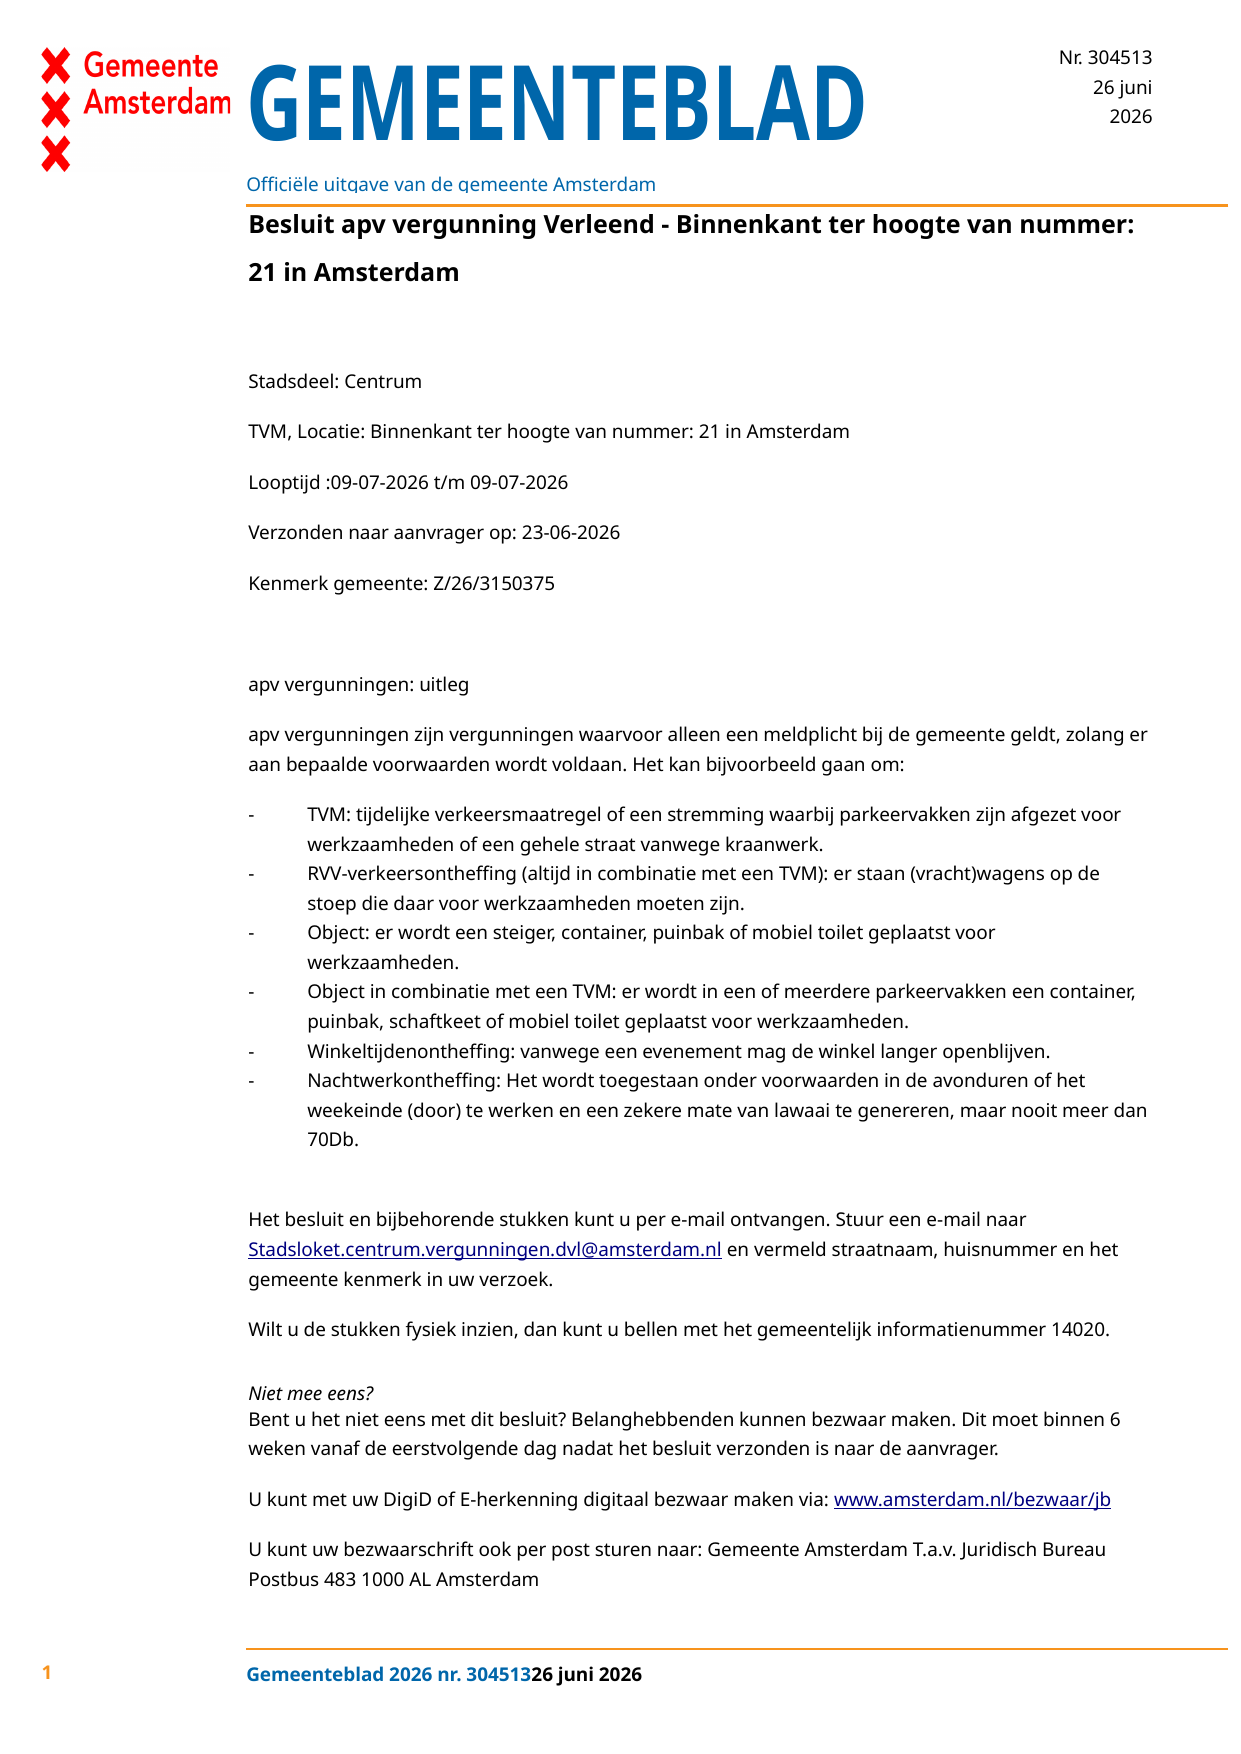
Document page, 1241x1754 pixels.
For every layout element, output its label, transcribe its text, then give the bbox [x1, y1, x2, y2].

list TVM: tijdelijke verkeersmaatregel of een stremming waarbij parkeervakken zijn afgezet voor werkzaamheden of een gehele straat vanwege kraanwerk. [248, 801, 1152, 857]
text Het besluit en bijbehorende stukken kunt u per e-mail ontvangen. Stuur een e-mail naar Stadsloket.centrum.vergunningen.dvl@amsterdam.nl en vermeld straatnaam, huisnummer en het gemeente kenmerk in uw verzoek. [248, 1207, 1152, 1292]
text Niet mee eens? [248, 1380, 1152, 1406]
list Object in combinatie met een TVM: er wordt in een of meerdere parkeervakken een container, puinbak, schaftkeet of mobiel toilet geplaatst voor werkzaamheden. [248, 979, 1152, 1034]
text Stadsdeel: Centrum [248, 368, 1152, 394]
text TVM, Locatie: Binnenkant ter hoogte van nummer: 21 in Amsterdam [248, 419, 1152, 444]
text Kenmerk gemeente: Z/26/3150375 [248, 570, 1152, 596]
list Winkeltijdenontheffing: vanwege een evenement mag de winkel langer openblijven. [248, 1038, 1152, 1064]
text Besluit apv vergunning Verleend - Binnenkant ter hoogte van nummer: 21 in Amsterdam [248, 207, 1152, 288]
text U kunt met uw DigiD of E-herkenning digitaal bezwaar maken via: www.amsterdam.nl/bezwaar/jb [248, 1486, 1152, 1512]
list Nachtwerkontheffing: Het wordt toegestaan onder voorwaarden in de avonduren of het weekeinde (door) te werken en een zekere mate van lawaai te genereren, maar nooit meer dan 70Db. [248, 1067, 1152, 1152]
text U kunt uw bezwaarschrift ook per post sturen naar: Gemeente Amsterdam T.a.v. Juridisch Bureau Postbus 483 1000 AL Amsterdam [248, 1536, 1152, 1592]
list Object: er wordt een steiger, container, puinbak of mobiel toilet geplaatst voor werkzaamheden. [248, 919, 1152, 975]
text Bent u het niet eens met dit besluit? Belanghebbenden kunnen bezwaar maken. Dit moet binnen 6 weken vanaf de eerstvolgende dag nadat het besluit verzonden is naar de aanvrager. [248, 1406, 1152, 1461]
text Looptijd :09-07-2026 t/m 09-07-2026 [248, 469, 1152, 495]
text Verzonden naar aanvrager op: 23-06-2026 [248, 519, 1152, 545]
text apv vergunningen zijn vergunningen waarvoor alleen een meldplicht bij de gemeente geldt, zolang er aan bepaalde voorwaarden wordt voldaan. Het kan bijvoorbeeld gaan om: [248, 721, 1152, 777]
list RVV-verkeersontheffing (altijd in combinatie met een TVM): er staan (vracht)wagens op de stoep die daar voor werkzaamheden moeten zijn. [248, 860, 1152, 916]
picture [41, 47, 231, 172]
text Wilt u de stukken fysiek inzien, dan kunt u bellen met het gemeentelijk informatienummer 14020. [248, 1316, 1152, 1342]
text apv vergunningen: uitleg [248, 671, 1152, 697]
